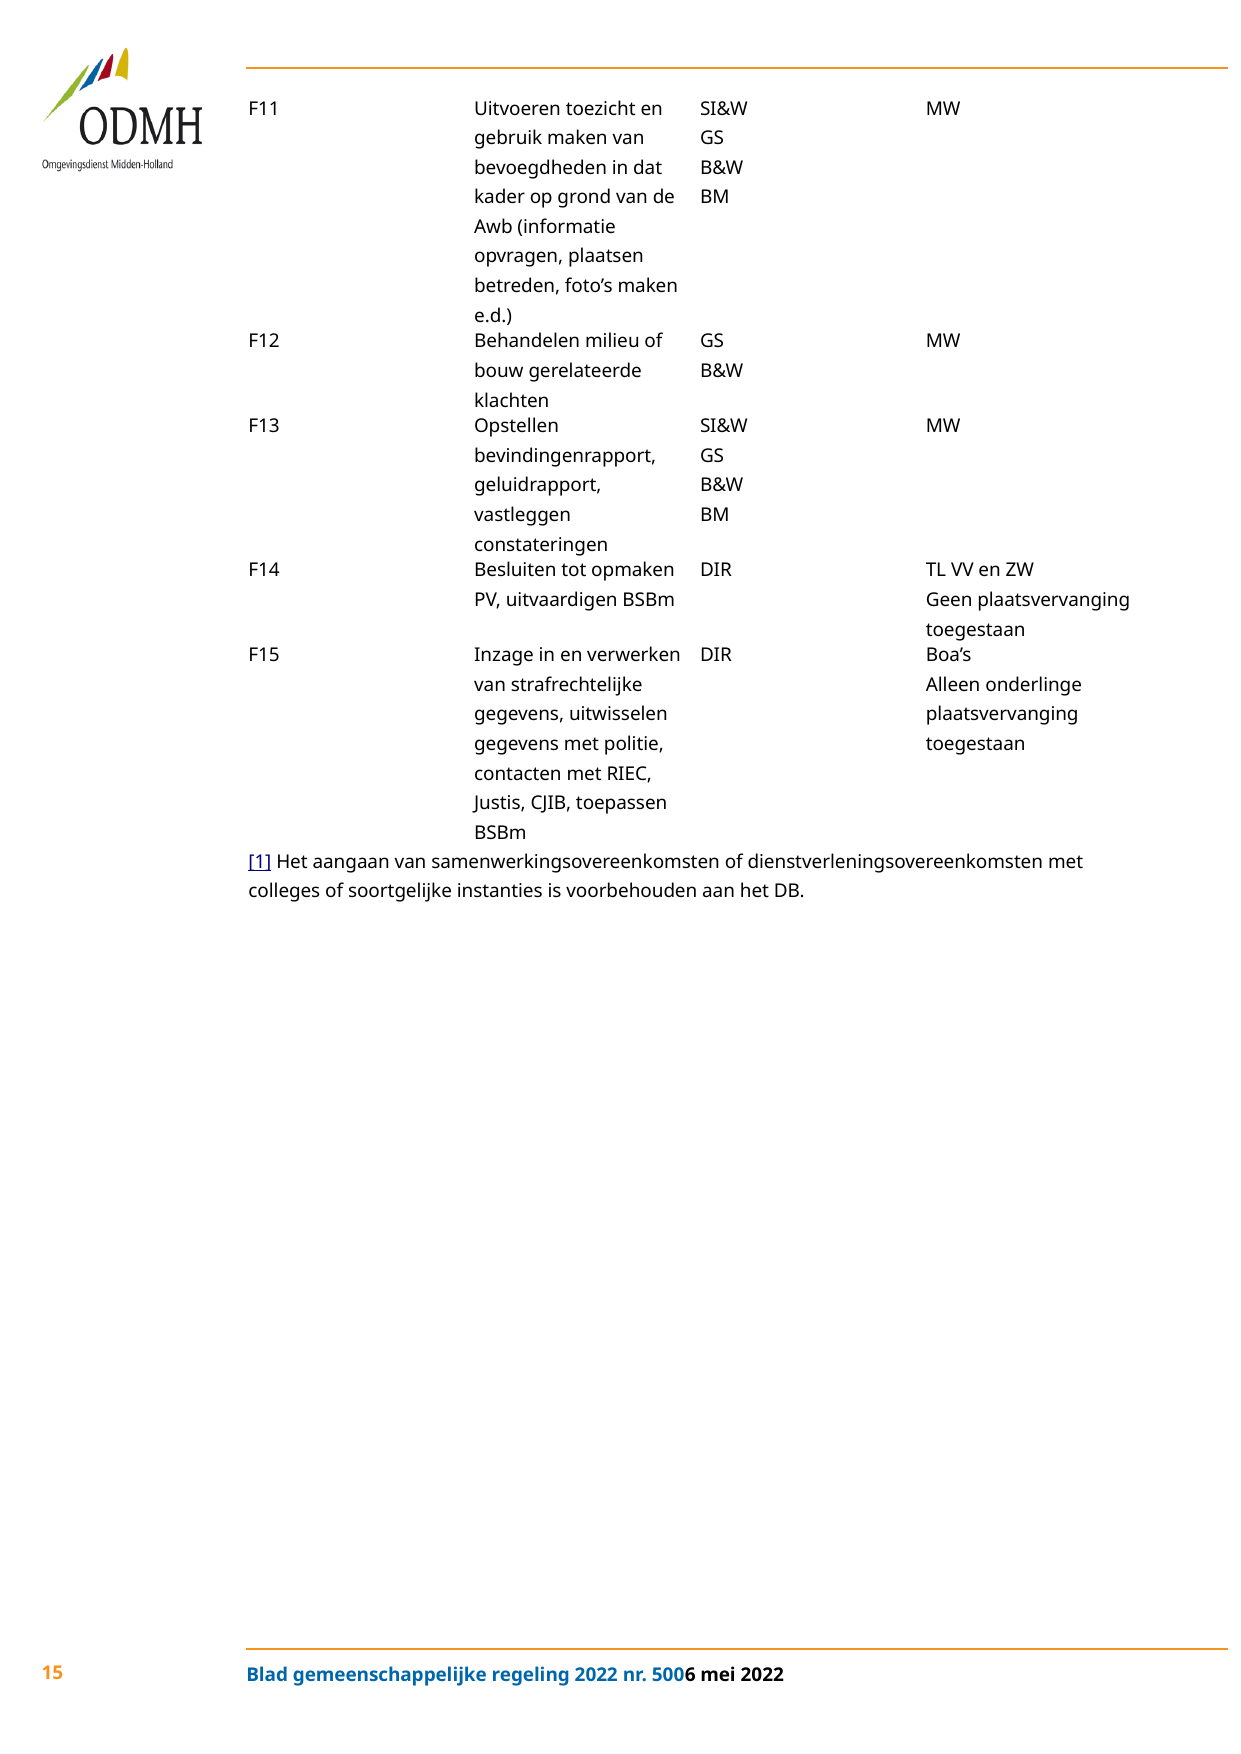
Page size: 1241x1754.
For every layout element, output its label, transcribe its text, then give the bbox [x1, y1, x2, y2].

table_cell F13 [248, 413, 474, 557]
text [1] Het aangaan van samenwerkingsovereenkomsten of dienstverleningsovereenkomsten met colleges of soortgelijke instanties is voorbehouden aan het DB. [248, 848, 1152, 903]
table_cell SI&W GS B&W BM [700, 95, 926, 328]
table_cell MW [926, 328, 1152, 412]
table_cell Boa’s Alleen onderlinge plaatsvervanging toegestaan [926, 641, 1152, 845]
table_cell F15 [248, 641, 474, 845]
table_cell MW [926, 413, 1152, 557]
table_cell SI&W GS B&W BM [700, 413, 926, 557]
table_cell Inzage in en verwerken van strafrechtelijke gegevens, uitwisselen gegevens met politie, contacten met RIEC, Justis, CJIB, toepassen BSBm [474, 641, 700, 845]
table_cell Opstellen bevindingenrapport, geluidrapport, vastleggen constateringen [474, 413, 700, 557]
table_cell F11 [248, 95, 474, 328]
table_cell TL VV en ZW Geen plaatsvervanging toegestaan [926, 557, 1152, 641]
table_cell Besluiten tot opmaken PV, uitvaardigen BSBm [474, 557, 700, 641]
table_cell F12 [248, 328, 474, 412]
table_cell MW [926, 95, 1152, 328]
table_cell Uitvoeren toezicht en gebruik maken van bevoegdheden in dat kader op grond van de Awb (informatie opvragen, plaatsen betreden, foto’s maken e.d.) [474, 95, 700, 328]
table_cell F14 [248, 557, 474, 641]
table_cell GS B&W [700, 328, 926, 412]
table_cell DIR [700, 641, 926, 845]
table_cell DIR [700, 557, 926, 641]
picture [41, 47, 231, 172]
table_cell Behandelen milieu of bouw gerelateerde klachten [474, 328, 700, 412]
